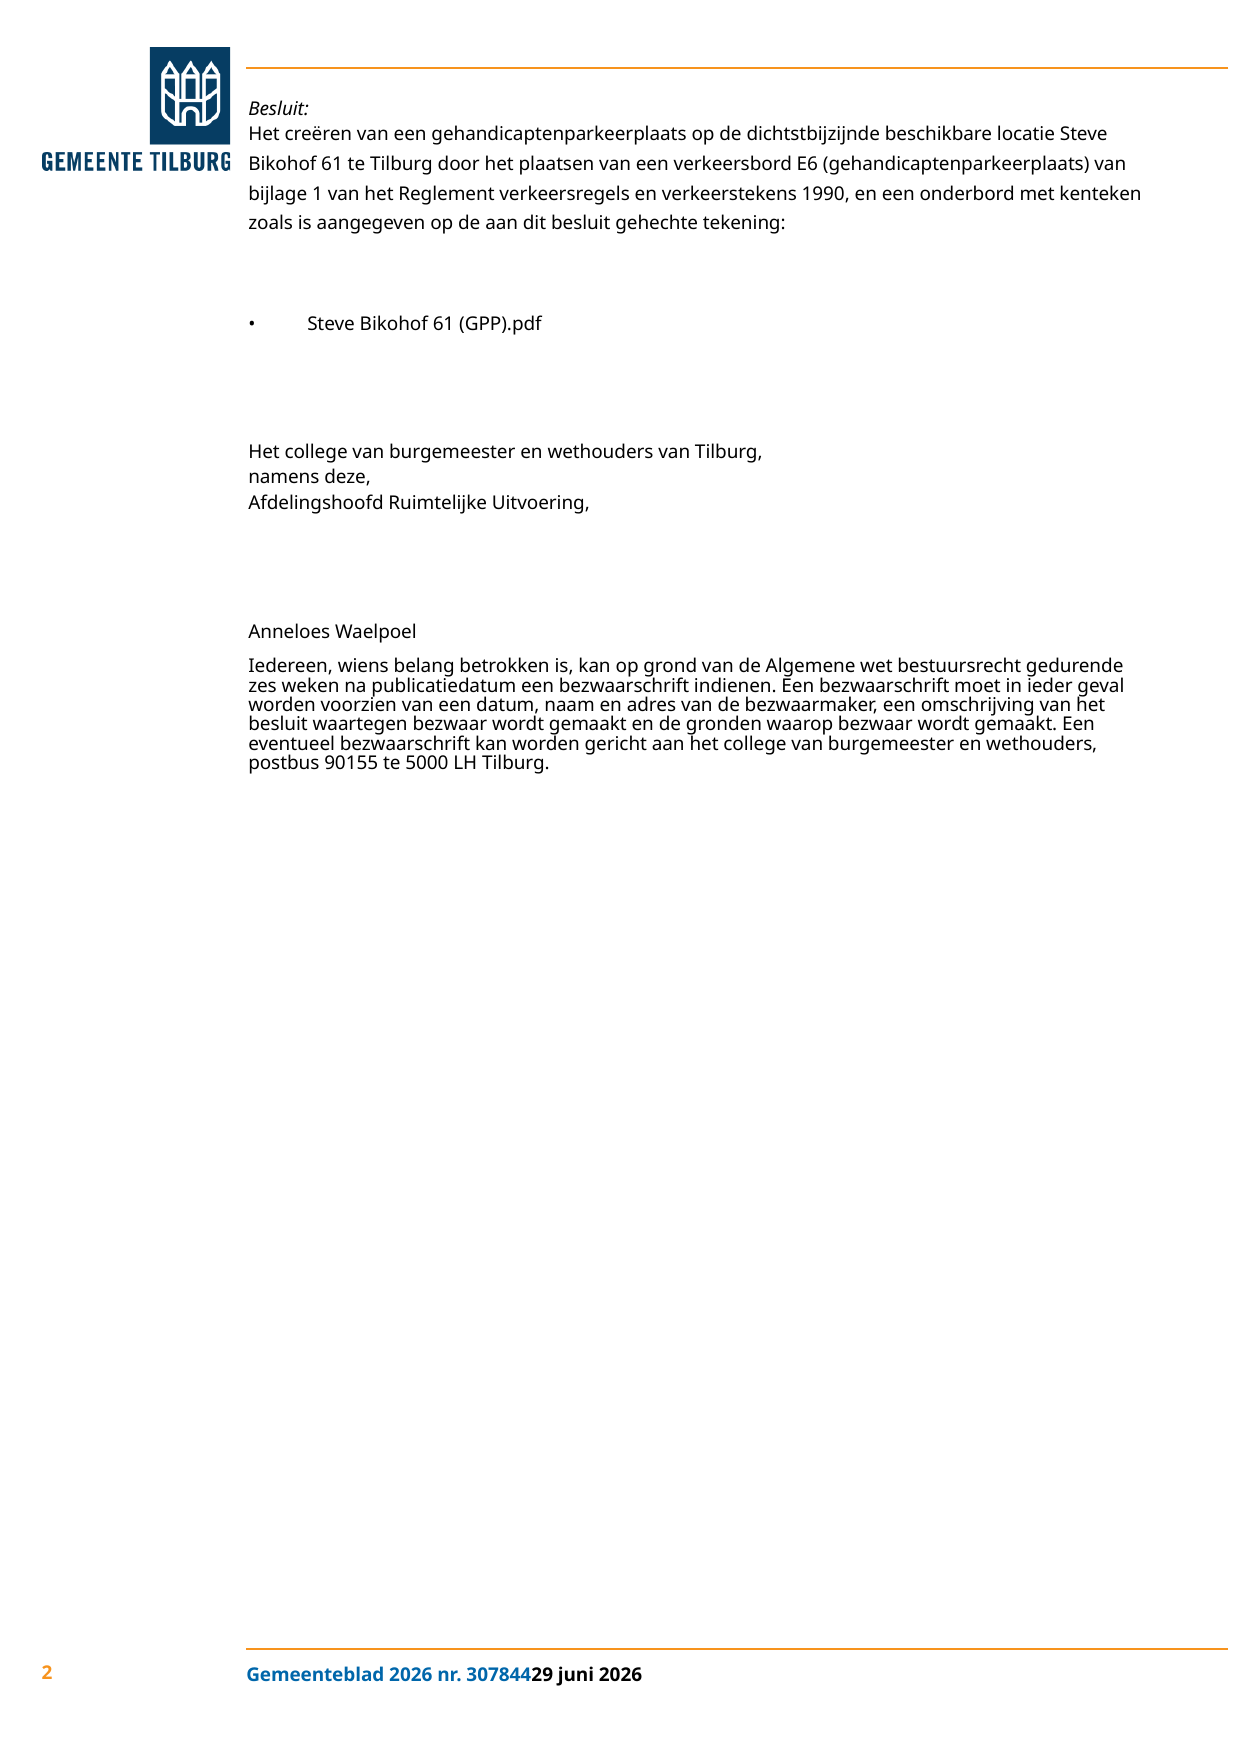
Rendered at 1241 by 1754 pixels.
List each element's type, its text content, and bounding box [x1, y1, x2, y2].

text Besluit: [248, 95, 1152, 121]
text Afdelingshoofd Ruimtelijke Uitvoering, [248, 489, 1152, 515]
text Het college van burgemeester en wethouders van Tilburg, [248, 438, 1152, 464]
text Iedereen, wiens belang betrokken is, kan op grond van de Algemene wet bestuursrecht gedurende zes weken na publicatiedatum een bezwaarschrift indienen. Een bezwaarschrift moet in ieder geval worden voorzien van een datum, naam en adres van de bezwaarmaker, een omschrijving van het besluit waartegen bezwaar wordt gemaakt en de gronden waarop bezwaar wordt gemaakt. Een eventueel bezwaarschrift kan worden gericht aan het college van burgemeester en wethouders, postbus 90155 te 5000 LH Tilburg. [248, 657, 1152, 773]
list Steve Bikohof 61 (GPP).pdf [248, 310, 1152, 336]
picture [41, 47, 231, 172]
text Anneloes Waelpoel [248, 618, 1152, 644]
text Het creëren van een gehandicaptenparkeerplaats op de dichtstbijzijnde beschikbare locatie Steve Bikohof 61 te Tilburg door het plaatsen van een verkeersbord E6 (gehandicaptenparkeerplaats) van bijlage 1 van het Reglement verkeersregels en verkeerstekens 1990, en een onderbord met kenteken zoals is aangegeven op de aan dit besluit gehechte tekening: [248, 121, 1152, 235]
text namens deze, [248, 464, 1152, 489]
